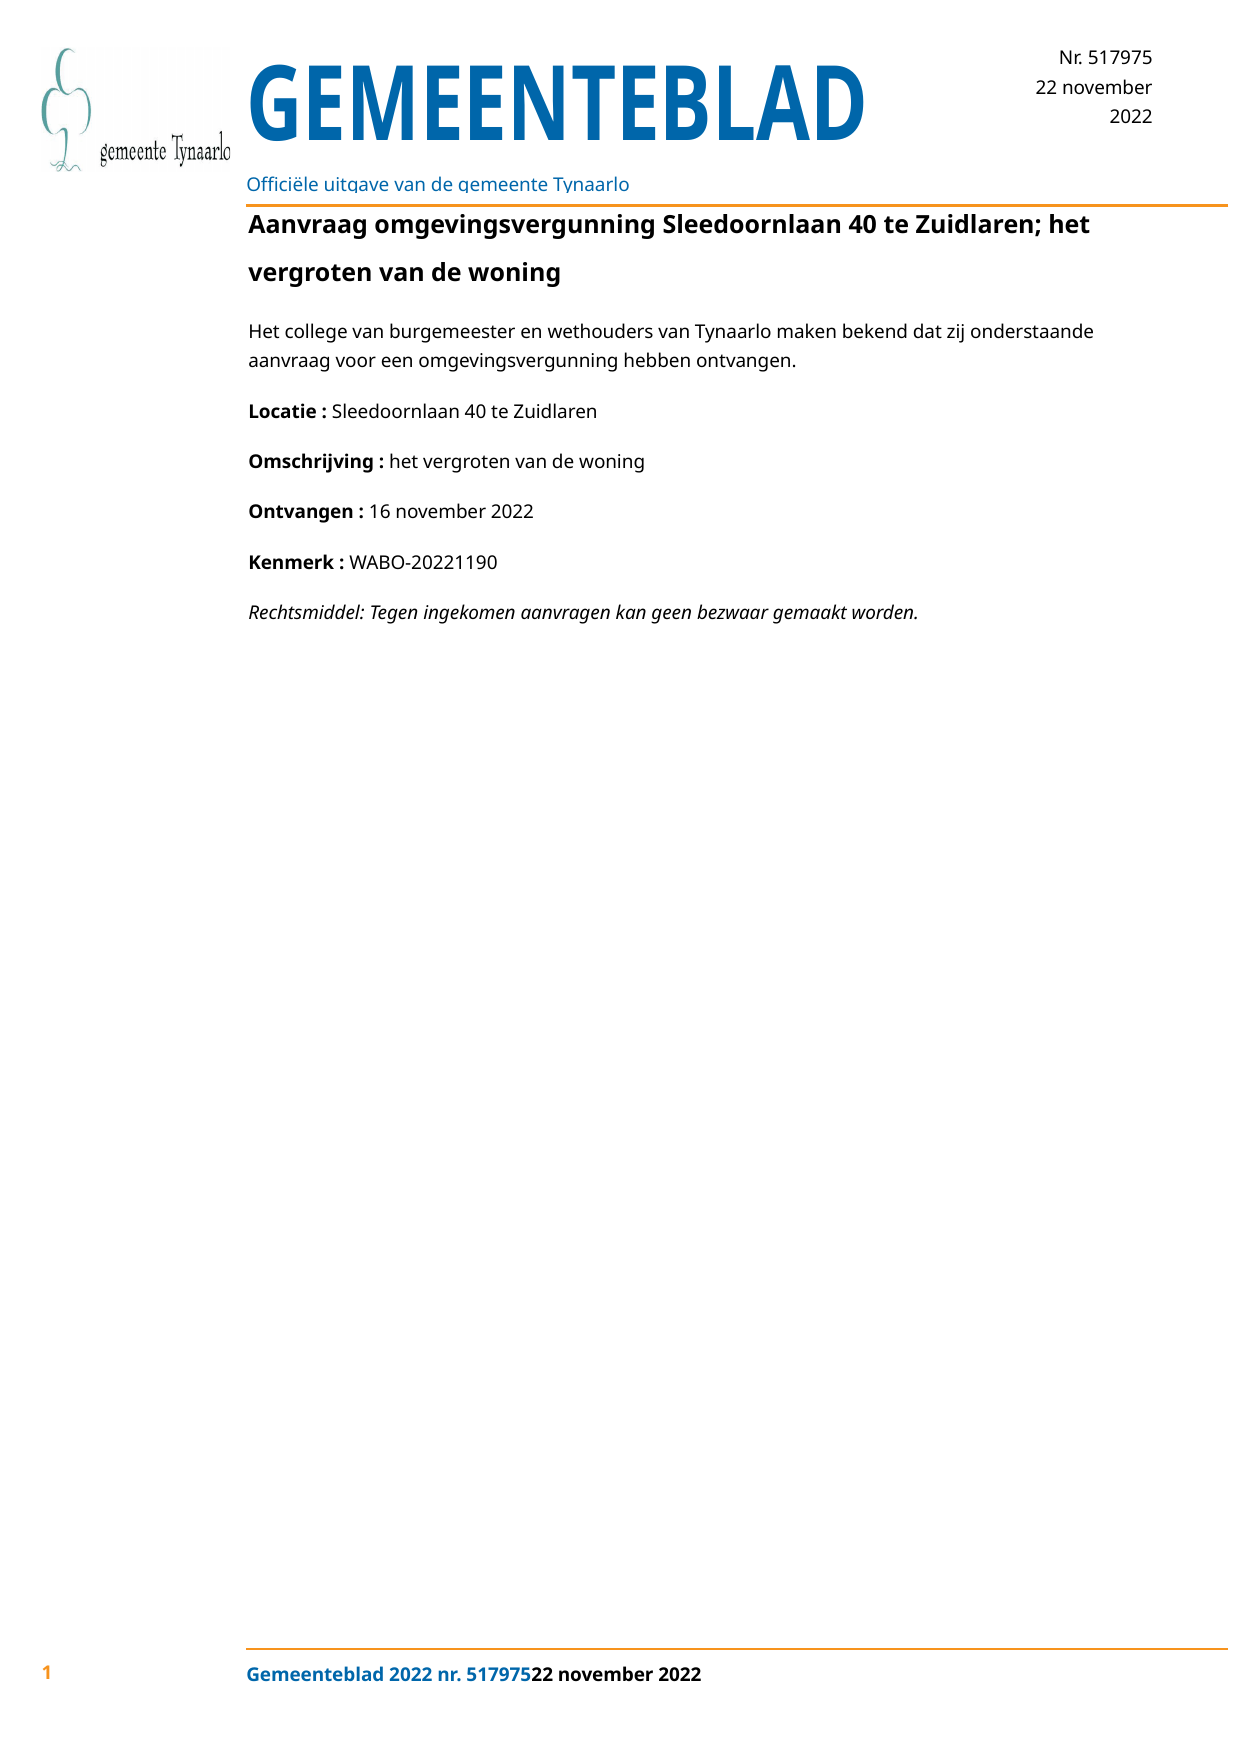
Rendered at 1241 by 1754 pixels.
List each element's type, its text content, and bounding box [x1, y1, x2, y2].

picture [41, 47, 231, 172]
text Het college van burgemeester en wethouders van Tynaarlo maken bekend dat zij onderstaande aanvraag voor een omgevingsvergunning hebben ontvangen. [248, 318, 1152, 373]
text Rechtsmiddel: Tegen ingekomen aanvragen kan geen bezwaar gemaakt worden. [248, 599, 1152, 625]
text Kenmerk : WABO-20221190 [248, 549, 1152, 575]
text Aanvraag omgevingsvergunning Sleedoornlaan 40 te Zuidlaren; het vergroten van de woning [248, 207, 1152, 288]
text Ontvangen : 16 november 2022 [248, 499, 1152, 524]
text Locatie : Sleedoornlaan 40 te Zuidlaren [248, 398, 1152, 424]
text Omschrijving : het vergroten van de woning [248, 448, 1152, 474]
